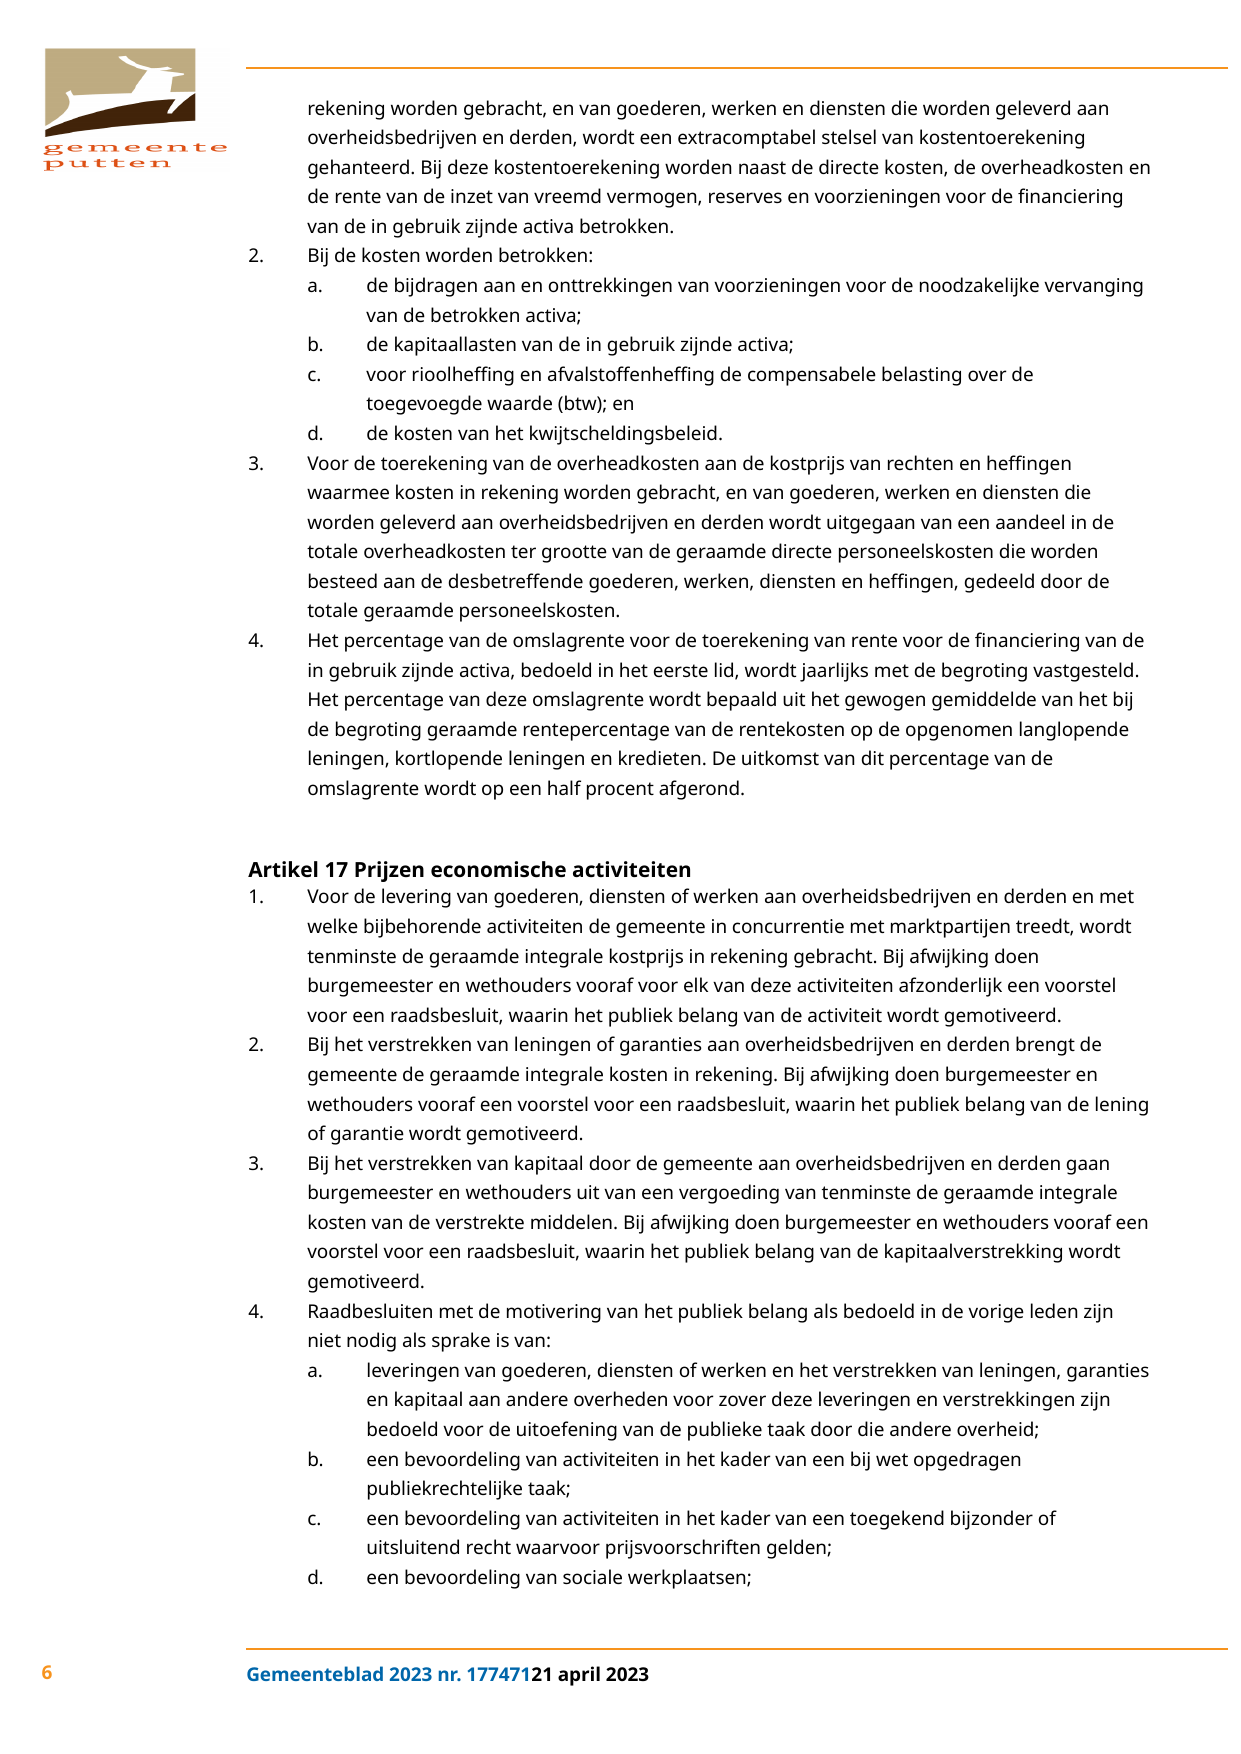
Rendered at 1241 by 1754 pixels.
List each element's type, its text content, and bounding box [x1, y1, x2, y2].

picture [41, 47, 231, 172]
list rekening worden gebracht, en van goederen, werken en diensten die worden geleverd aan overheidsbedrijven en derden, wordt een extracomptabel stelsel van kostentoerekening gehanteerd. Bij deze kostentoerekening worden naast de directe kosten, de overheadkosten en de rente van de inzet van vreemd vermogen, reserves en voorzieningen voor de financiering van de in gebruik zijnde activa betrokken. [248, 95, 1152, 239]
list Het percentage van de omslagrente voor de toerekening van rente voor de financiering van de in gebruik zijnde activa, bedoeld in het eerste lid, wordt jaarlijks met de begroting vastgesteld. Het percentage van deze omslagrente wordt bepaald uit het gewogen gemiddelde van het bij de begroting geraamde rentepercentage van de rentekosten op de opgenomen langlopende leningen, kortlopende leningen en kredieten. De uitkomst van dit percentage van de omslagrente wordt op een half procent afgerond. [248, 627, 1152, 801]
list de bijdragen aan en onttrekkingen van voorzieningen voor de noodzakelijke vervanging van de betrokken activa; [307, 272, 1152, 328]
list Raadbesluiten met de motivering van het publiek belang als bedoeld in de vorige leden zijn niet nodig als sprake is van: [248, 1298, 1152, 1353]
list Voor de toerekening van de overheadkosten aan de kostprijs van rechten en heffingen waarmee kosten in rekening worden gebracht, en van goederen, werken en diensten die worden geleverd aan overheidsbedrijven en derden wordt uitgegaan van een aandeel in de totale overheadkosten ter grootte van de geraamde directe personeelskosten die worden besteed aan de desbetreffende goederen, werken, diensten en heffingen, gedeeld door de totale geraamde personeelskosten. [248, 450, 1152, 623]
list Bij de kosten worden betrokken: [248, 243, 1152, 268]
list een bevoordeling van activiteiten in het kader van een toegekend bijzonder of uitsluitend recht waarvoor prijsvoorschriften gelden; [307, 1505, 1152, 1560]
list voor rioolheffing en afvalstoffenheffing de compensabele belasting over de toegevoegde waarde (btw); en [307, 361, 1152, 416]
list de kapitaallasten van de in gebruik zijnde activa; [307, 331, 1152, 357]
list Voor de levering van goederen, diensten of werken aan overheidsbedrijven en derden en met welke bijbehorende activiteiten de gemeente in concurrentie met marktpartijen treedt, wordt tenminste de geraamde integrale kostprijs in rekening gebracht. Bij afwijking doen burgemeester en wethouders vooraf voor elk van deze activiteiten afzonderlijk een voorstel voor een raadsbesluit, waarin het publiek belang van de activiteit wordt gemotiveerd. [248, 884, 1152, 1028]
list Bij het verstrekken van leningen of garanties aan overheidsbedrijven en derden brengt de gemeente de geraamde integrale kosten in rekening. Bij afwijking doen burgemeester en wethouders vooraf een voorstel voor een raadsbesluit, waarin het publiek belang van de lening of garantie wordt gemotiveerd. [248, 1032, 1152, 1146]
list een bevoordeling van sociale werkplaatsen; [307, 1564, 1152, 1590]
list een bevoordeling van activiteiten in het kader van een bij wet opgedragen publiekrechtelijke taak; [307, 1446, 1152, 1501]
text Artikel 17 Prijzen economische activiteiten [248, 855, 1152, 884]
list de kosten van het kwijtscheldingsbeleid. [307, 420, 1152, 446]
list Bij het verstrekken van kapitaal door de gemeente aan overheidsbedrijven en derden gaan burgemeester en wethouders uit van een vergoeding van tenminste de geraamde integrale kosten van de verstrekte middelen. Bij afwijking doen burgemeester en wethouders vooraf een voorstel voor een raadsbesluit, waarin het publiek belang van de kapitaalverstrekking wordt gemotiveerd. [248, 1150, 1152, 1294]
list leveringen van goederen, diensten of werken en het verstrekken van leningen, garanties en kapitaal aan andere overheden voor zover deze leveringen en verstrekkingen zijn bedoeld voor de uitoefening van de publieke taak door die andere overheid; [307, 1357, 1152, 1442]
